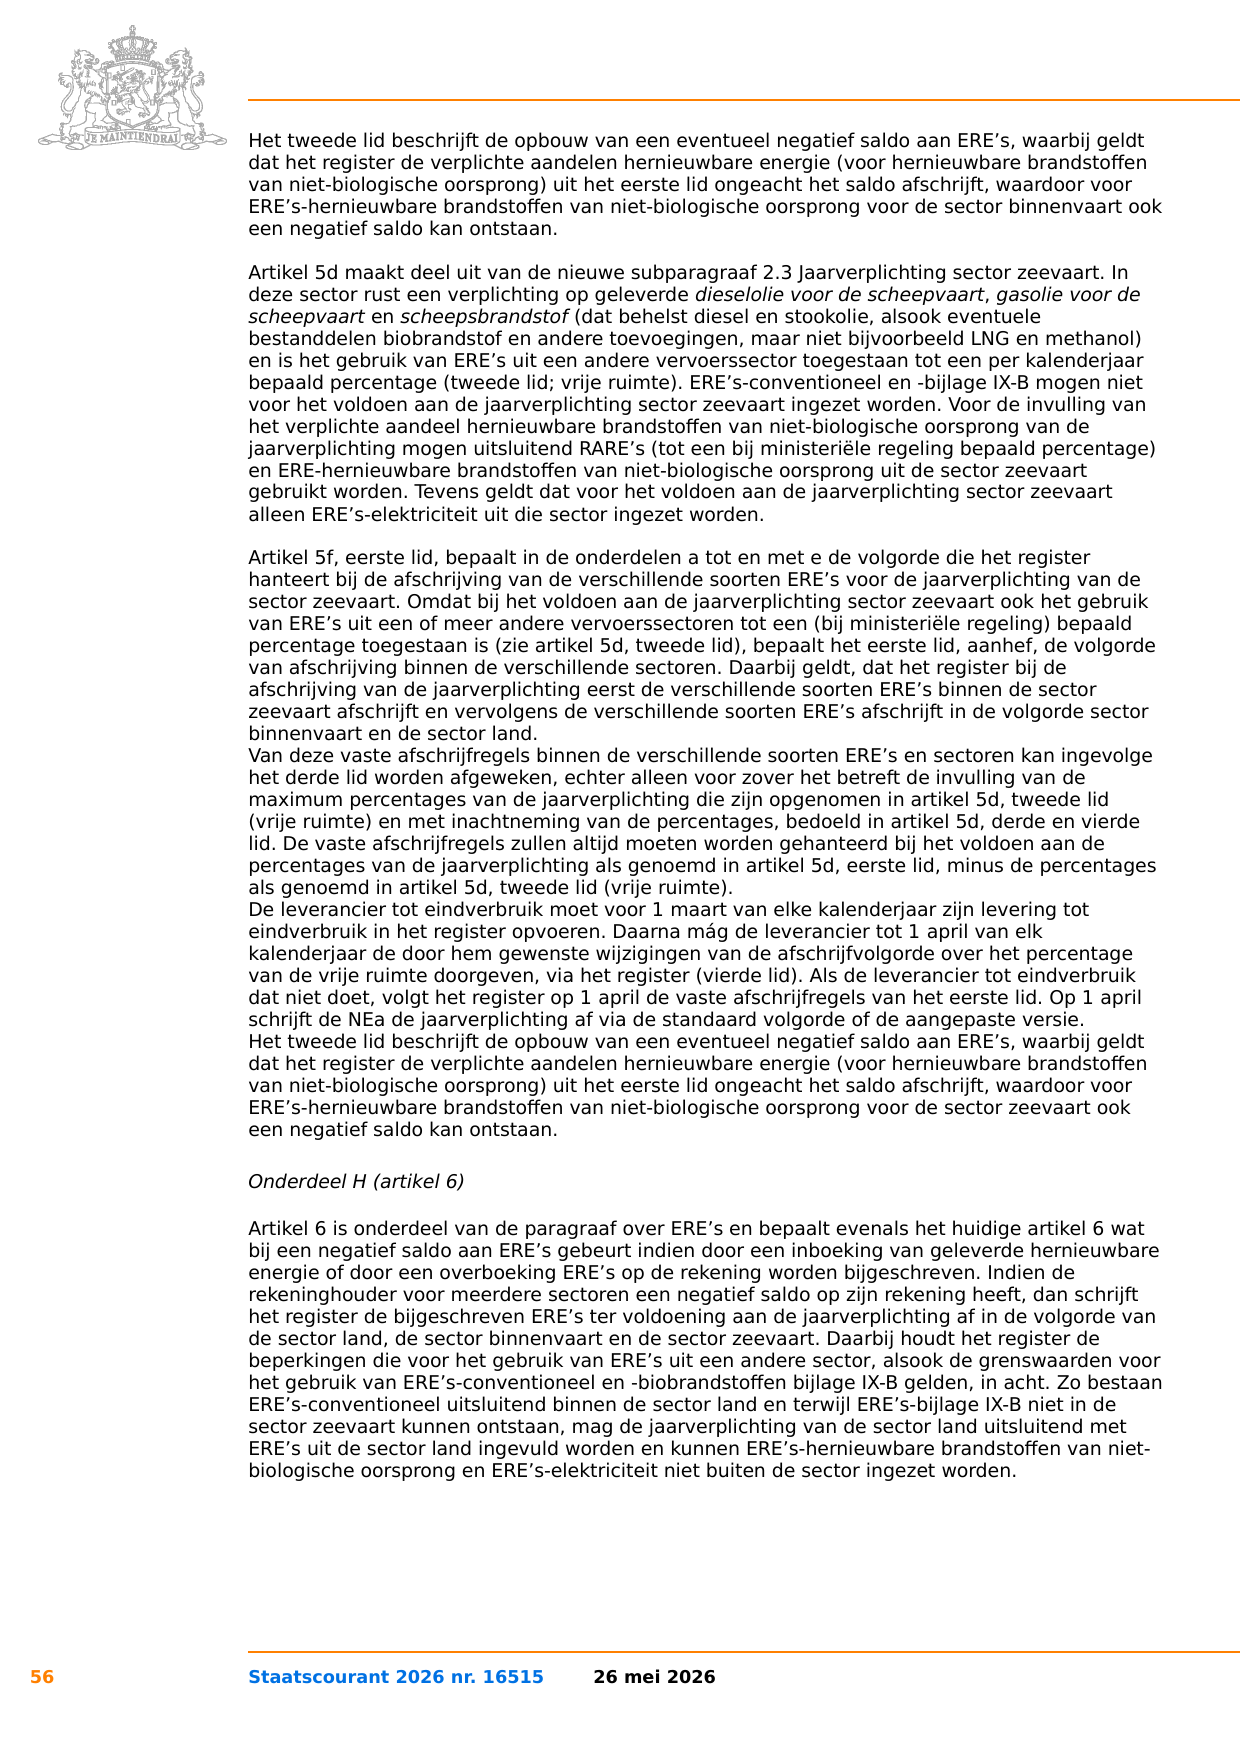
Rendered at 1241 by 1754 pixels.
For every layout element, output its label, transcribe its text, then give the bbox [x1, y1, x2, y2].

text Artikel 5d maakt deel uit van de nieuwe subparagraaf 2.3 Jaarverplichting sector zeevaart. In deze sector rust een verplichting op geleverde dieselolie voor de scheepvaart, gasolie voor de scheepvaart en scheepsbrandstof (dat behelst diesel en stookolie, alsook eventuele bestanddelen biobrandstof en andere toevoegingen, maar niet bijvoorbeeld LNG en methanol) en is het gebruik van ERE’s uit een andere vervoerssector toegestaan tot een per kalenderjaar bepaald percentage (tweede lid; vrije ruimte). ERE’s-conventioneel en -bijlage IX-B mogen niet voor het voldoen aan de jaarverplichting sector zeevaart ingezet worden. Voor de invulling van het verplichte aandeel hernieuwbare brandstoffen van niet-biologische oorsprong van de jaarverplichting mogen uitsluitend RARE’s (tot een bij ministeriële regeling bepaald percentage) en ERE-hernieuwbare brandstoffen van niet-biologische oorsprong uit de sector zeevaart gebruikt worden. Tevens geldt dat voor het voldoen aan de jaarverplichting sector zeevaart alleen ERE’s-elektriciteit uit die sector ingezet worden. [248, 262, 1163, 525]
text Artikel 6 is onderdeel van de paragraaf over ERE’s en bepaalt evenals het huidige artikel 6 wat bij een negatief saldo aan ERE’s gebeurt indien door een inboeking van geleverde hernieuwbare energie of door een overboeking ERE’s op de rekening worden bijgeschreven. Indien de rekeninghouder voor meerdere sectoren een negatief saldo op zijn rekening heeft, dan schrijft het register de bijgeschreven ERE’s ter voldoening aan de jaarverplichting af in de volgorde van de sector land, de sector binnenvaart en de sector zeevaart. Daarbij houdt het register de beperkingen die voor het gebruik van ERE’s uit een andere sector, alsook de grenswaarden voor het gebruik van ERE’s-conventioneel en -biobrandstoffen bijlage IX-B gelden, in acht. Zo bestaan ERE’s-conventioneel uitsluitend binnen de sector land en terwijl ERE’s-bijlage IX-B niet in de sector zeevaart kunnen ontstaan, mag de jaarverplichting van de sector land uitsluitend met ERE’s uit de sector land ingevuld worden en kunnen ERE’s-hernieuwbare brandstoffen van niet-biologische oorsprong en ERE’s-elektriciteit niet buiten de sector ingezet worden. [248, 1218, 1163, 1481]
text Het tweede lid beschrijft de opbouw van een eventueel negatief saldo aan ERE’s, waarbij geldt dat het register de verplichte aandelen hernieuwbare energie (voor hernieuwbare brandstoffen van niet-biologische oorsprong) uit het eerste lid ongeacht het saldo afschrijft, waardoor voor ERE’s-hernieuwbare brandstoffen van niet-biologische oorsprong voor de sector binnenvaart ook een negatief saldo kan ontstaan. [248, 130, 1163, 240]
text Artikel 5f, eerste lid, bepaalt in de onderdelen a tot en met e de volgorde die het register hanteert bij de afschrijving van de verschillende soorten ERE’s voor de jaarverplichting van de sector zeevaart. Omdat bij het voldoen aan de jaarverplichting sector zeevaart ook het gebruik van ERE’s uit een of meer andere vervoerssectoren tot een (bij ministeriële regeling) bepaald percentage toegestaan is (zie artikel 5d, tweede lid), bepaalt het eerste lid, aanhef, de volgorde van afschrijving binnen de verschillende sectoren. Daarbij geldt, dat het register bij de afschrijving van de jaarverplichting eerst de verschillende soorten ERE’s binnen de sector zeevaart afschrijft en vervolgens de verschillende soorten ERE’s afschrijft in de volgorde sector binnenvaart en de sector land. [248, 547, 1163, 745]
subtitle Onderdeel H (artikel 6) [248, 1171, 1163, 1193]
text De leverancier tot eindverbruik moet voor 1 maart van elke kalenderjaar zijn levering tot eindverbruik in het register opvoeren. Daarna mág de leverancier tot 1 april van elk kalenderjaar de door hem gewenste wijzigingen van de afschrijfvolgorde over het percentage van de vrije ruimte doorgeven, via het register (vierde lid). Als de leverancier tot eindverbruik dat niet doet, volgt het register op 1 april de vaste afschrijfregels van het eerste lid. Op 1 april schrijft de NEa de jaarverplichting af via de standaard volgorde of de aangepaste versie. [248, 899, 1163, 1031]
text Het tweede lid beschrijft de opbouw van een eventueel negatief saldo aan ERE’s, waarbij geldt dat het register de verplichte aandelen hernieuwbare energie (voor hernieuwbare brandstoffen van niet-biologische oorsprong) uit het eerste lid ongeacht het saldo afschrijft, waardoor voor ERE’s-hernieuwbare brandstoffen van niet-biologische oorsprong voor de sector zeevaart ook een negatief saldo kan ontstaan. [248, 1031, 1163, 1141]
text Van deze vaste afschrijfregels binnen de verschillende soorten ERE’s en sectoren kan ingevolge het derde lid worden afgeweken, echter alleen voor zover het betreft de invulling van de maximum percentages van de jaarverplichting die zijn opgenomen in artikel 5d, tweede lid (vrije ruimte) en met inachtneming van de percentages, bedoeld in artikel 5d, derde en vierde lid. De vaste afschrijfregels zullen altijd moeten worden gehanteerd bij het voldoen aan de percentages van de jaarverplichting als genoemd in artikel 5d, eerste lid, minus de percentages als genoemd in artikel 5d, tweede lid (vrije ruimte). [248, 745, 1163, 899]
picture [38, 25, 227, 150]
